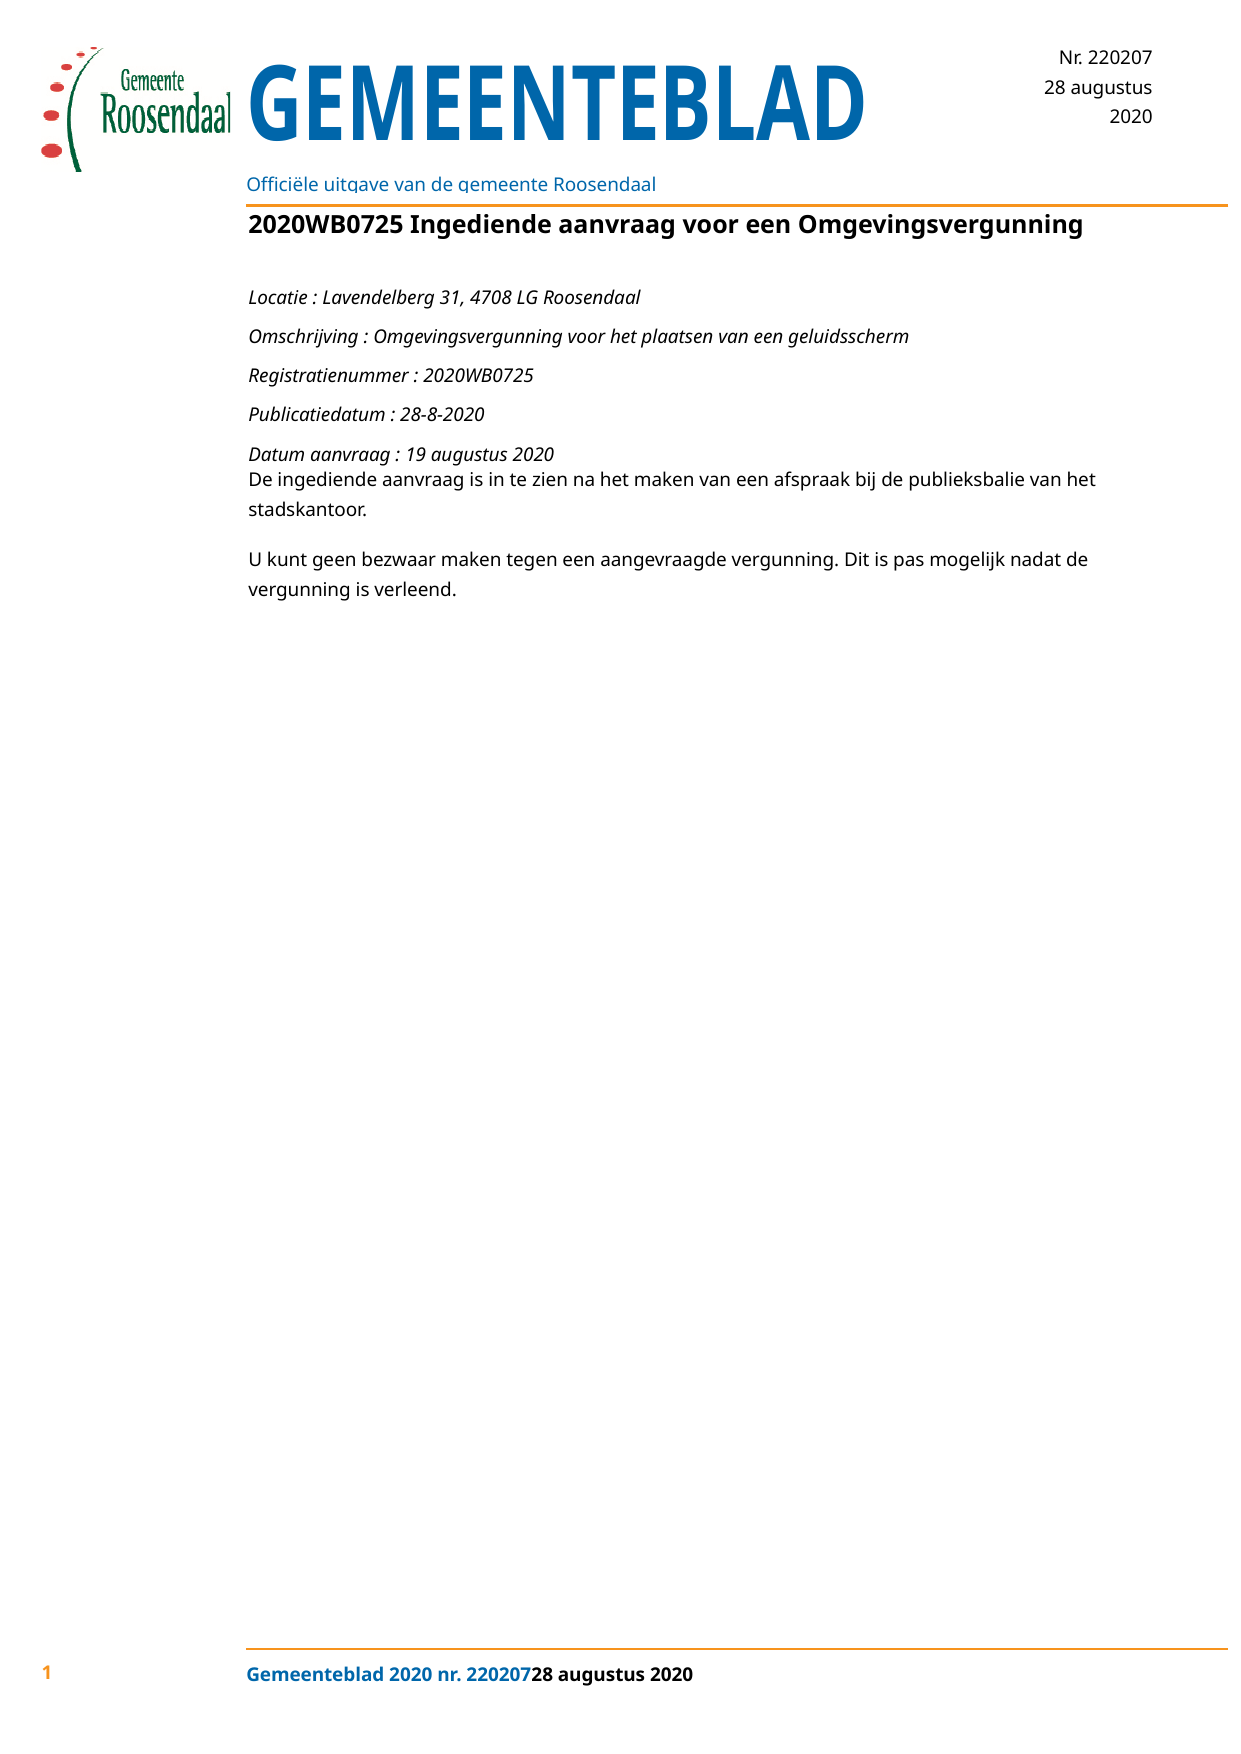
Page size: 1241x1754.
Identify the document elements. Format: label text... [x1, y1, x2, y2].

text U kunt geen bezwaar maken tegen een aangevraagde vergunning. Dit is pas mogelijk nadat de vergunning is verleend. [248, 547, 1152, 602]
text 2020WB0725 Ingediende aanvraag voor een Omgevingsvergunning [248, 207, 1152, 241]
text Registratienummer : 2020WB0725 [248, 362, 1152, 388]
text Omschrijving : Omgevingsvergunning voor het plaatsen van een geluidsscherm [248, 323, 1152, 349]
text Publicatiedatum : 28-8-2020 [248, 402, 1152, 427]
text Locatie : Lavendelberg 31, 4708 LG Roosendaal [248, 284, 1152, 309]
text De ingediende aanvraag is in te zien na het maken van een afspraak bij de publieksbalie van het stadskantoor. [248, 467, 1152, 522]
picture [41, 47, 231, 172]
text Datum aanvraag : 19 augustus 2020 [248, 441, 1152, 467]
